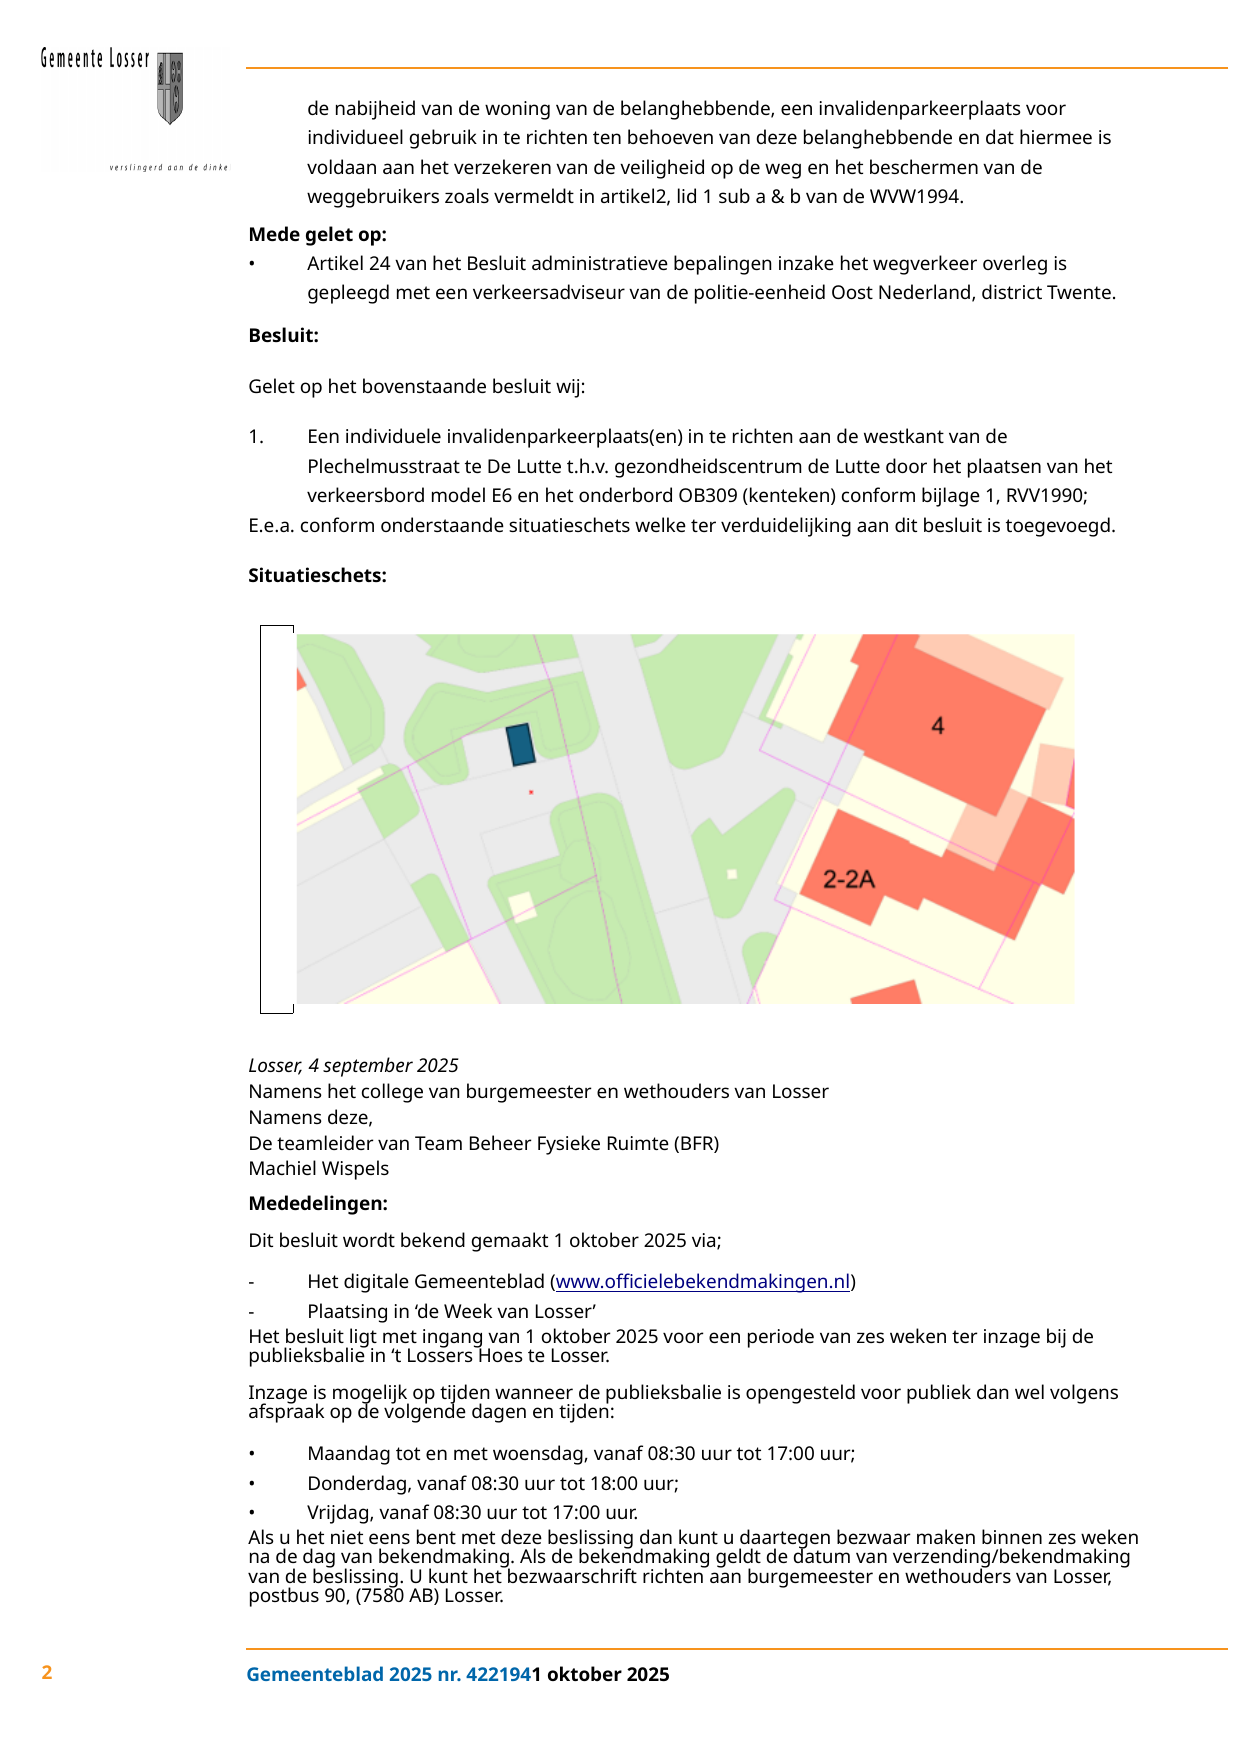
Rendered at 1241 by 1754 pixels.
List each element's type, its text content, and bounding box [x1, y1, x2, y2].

text Gelet op het bovenstaande besluit wij: [248, 373, 1152, 399]
text Besluit: [248, 323, 1152, 348]
list de nabijheid van de woning van de belanghebbende, een invalidenparkeerplaats voor individueel gebruik in te richten ten behoeven van deze belanghebbende en dat hiermee is voldaan aan het verzekeren van de veiligheid op de weg en het beschermen van de weggebruikers zoals vermeldt in artikel2, lid 1 sub a & b van de WVW1994. [248, 95, 1152, 209]
list Donderdag, vanaf 08:30 uur tot 18:00 uur; [248, 1470, 1152, 1496]
text Dit besluit wordt bekend gemaakt 1 oktober 2025 via; [248, 1232, 1152, 1251]
picture [268, 633, 1173, 1004]
list Vrijdag, vanaf 08:30 uur tot 17:00 uur. [248, 1499, 1152, 1525]
text Als u het niet eens bent met deze beslissing dan kunt u daartegen bezwaar maken binnen zes weken na de dag van bekendmaking. Als de bekendmaking geldt de datum van verzending/bekendmaking van de beslissing. U kunt het bezwaarschrift richten aan burgemeester en wethouders van Losser, postbus 90, (7580 AB) Losser. [248, 1529, 1152, 1606]
text Namens het college van burgemeester en wethouders van Losser [248, 1078, 1152, 1104]
text De teamleider van Team Beheer Fysieke Ruimte (BFR) [248, 1130, 1152, 1155]
list Artikel 24 van het Besluit administratieve bepalingen inzake het wegverkeer overleg is gepleegd met een verkeersadviseur van de politie-eenheid Oost Nederland, district Twente. [248, 250, 1152, 305]
list Maandag tot en met woensdag, vanaf 08:30 uur tot 17:00 uur; [248, 1440, 1152, 1466]
text Mede gelet op: [248, 221, 1152, 247]
text Namens deze, [248, 1104, 1152, 1130]
picture [41, 47, 231, 172]
list Een individuele invalidenparkeerplaats(en) in te richten aan de westkant van de Plechelmusstraat te De Lutte t.h.v. gezondheidscentrum de Lutte door het plaatsen van het verkeersbord model E6 en het onderbord OB309 (kenteken) conform bijlage 1, RVV1990; [248, 423, 1152, 508]
list Plaatsing in ‘de Week van Losser’ [248, 1298, 1152, 1324]
text E.e.a. conform onderstaande situatieschets welke ter verduidelijking aan dit besluit is toegevoegd. [248, 512, 1152, 538]
text Inzage is mogelijk op tijden wanneer de publieksbalie is opengesteld voor publiek dan wel volgens afspraak op de volgende dagen en tijden: [248, 1384, 1152, 1423]
list Het digitale Gemeenteblad (www.officielebekendmakingen.nl) [248, 1269, 1152, 1294]
text Machiel Wispels [248, 1155, 1152, 1181]
text Situatieschets: [248, 563, 1152, 588]
text Losser, 4 september 2025 [248, 1052, 1152, 1078]
text Mededelingen: [248, 1195, 1152, 1214]
text Het besluit ligt met ingang van 1 oktober 2025 voor een periode van zes weken ter inzage bij de publieksbalie in ‘t Lossers Hoes te Losser. [248, 1328, 1152, 1366]
